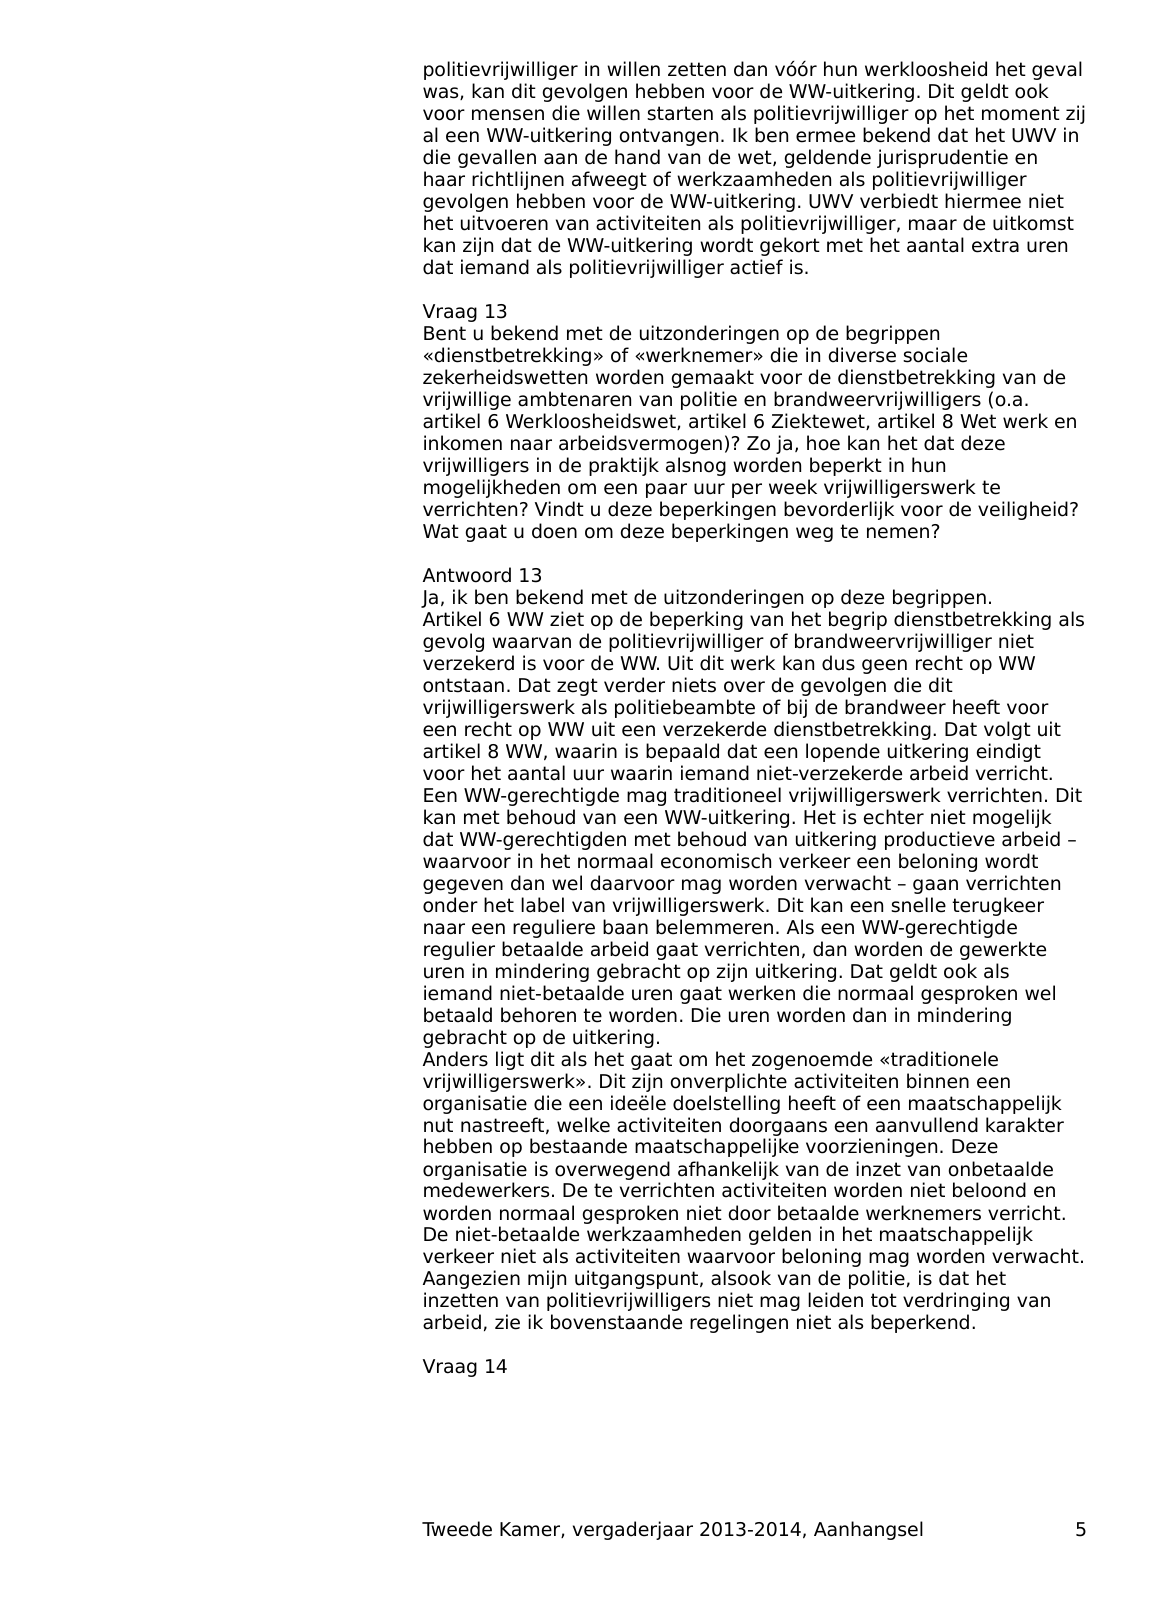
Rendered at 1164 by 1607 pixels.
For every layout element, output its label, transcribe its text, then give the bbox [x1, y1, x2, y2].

text politievrijwilliger in willen zetten dan vóór hun werkloosheid het geval was, kan dit gevolgen hebben voor de WW-uitkering. Dit geldt ook voor mensen die willen starten als politievrijwilliger op het moment zij al een WW-uitkering ontvangen. Ik ben ermee bekend dat het UWV in die gevallen aan de hand van de wet, geldende jurisprudentie en haar richtlijnen afweegt of werkzaamheden als politievrijwilliger gevolgen hebben voor de WW-uitkering. UWV verbiedt hiermee niet het uitvoeren van activiteiten als politievrijwilliger, maar de uitkomst kan zijn dat de WW-uitkering wordt gekort met het aantal extra uren dat iemand als politievrijwilliger actief is. [422, 59, 1087, 279]
text Anders ligt dit als het gaat om het zogenoemde «traditionele vrijwilligerswerk». Dit zijn onverplichte activiteiten binnen een organisatie die een ideële doelstelling heeft of een maatschappelijk nut nastreeft, welke activiteiten doorgaans een aanvullend karakter hebben op bestaande maatschappelijke voorzieningen. Deze organisatie is overwegend afhankelijk van de inzet van onbetaalde medewerkers. De te verrichten activiteiten worden niet beloond en worden normaal gesproken niet door betaalde werknemers verricht. De niet-betaalde werkzaamheden gelden in het maatschappelijk verkeer niet als activiteiten waarvoor beloning mag worden verwacht. [422, 1048, 1087, 1268]
text Bent u bekend met de uitzonderingen op de begrippen «dienstbetrekking» of «werknemer» die in diverse sociale zekerheidswetten worden gemaakt voor de dienstbetrekking van de vrijwillige ambtenaren van politie en brandweervrijwilligers (o.a. artikel 6 Werkloosheidswet, artikel 6 Ziektewet, artikel 8 Wet werk en inkomen naar arbeidsvermogen)? Zo ja, hoe kan het dat deze vrijwilligers in de praktijk alsnog worden beperkt in hun mogelijkheden om een paar uur per week vrijwilligerswerk te verrichten? Vindt u deze beperkingen bevorderlijk voor de veiligheid? Wat gaat u doen om deze beperkingen weg te nemen? [422, 323, 1087, 543]
text Aangezien mijn uitgangspunt, alsook van de politie, is dat het inzetten van politievrijwilligers niet mag leiden tot verdringing van arbeid, zie ik bovenstaande regelingen niet als beperkend. [422, 1268, 1087, 1334]
text Antwoord 13 [422, 565, 1087, 587]
text Artikel 6 WW ziet op de beperking van het begrip dienstbetrekking als gevolg waarvan de politievrijwilliger of brandweervrijwilliger niet verzekerd is voor de WW. Uit dit werk kan dus geen recht op WW ontstaan. Dat zegt verder niets over de gevolgen die dit vrijwilligerswerk als politiebeambte of bij de brandweer heeft voor een recht op WW uit een verzekerde dienstbetrekking. Dat volgt uit artikel 8 WW, waarin is bepaald dat een lopende uitkering eindigt voor het aantal uur waarin iemand niet-verzekerde arbeid verricht. [422, 609, 1087, 785]
text Ja, ik ben bekend met de uitzonderingen op deze begrippen. [422, 587, 1087, 609]
text Een WW-gerechtigde mag traditioneel vrijwilligerswerk verrichten. Dit kan met behoud van een WW-uitkering. Het is echter niet mogelijk dat WW-gerechtigden met behoud van uitkering productieve arbeid – waarvoor in het normaal economisch verkeer een beloning wordt gegeven dan wel daarvoor mag worden verwacht – gaan verrichten onder het label van vrijwilligerswerk. Dit kan een snelle terugkeer naar een reguliere baan belemmeren. Als een WW-gerechtigde regulier betaalde arbeid gaat verrichten, dan worden de gewerkte uren in mindering gebracht op zijn uitkering. Dat geldt ook als iemand niet-betaalde uren gaat werken die normaal gesproken wel betaald behoren te worden. Die uren worden dan in mindering gebracht op de uitkering. [422, 785, 1087, 1048]
text Vraag 13 [422, 301, 1087, 323]
text Vraag 14 [422, 1356, 1087, 1378]
